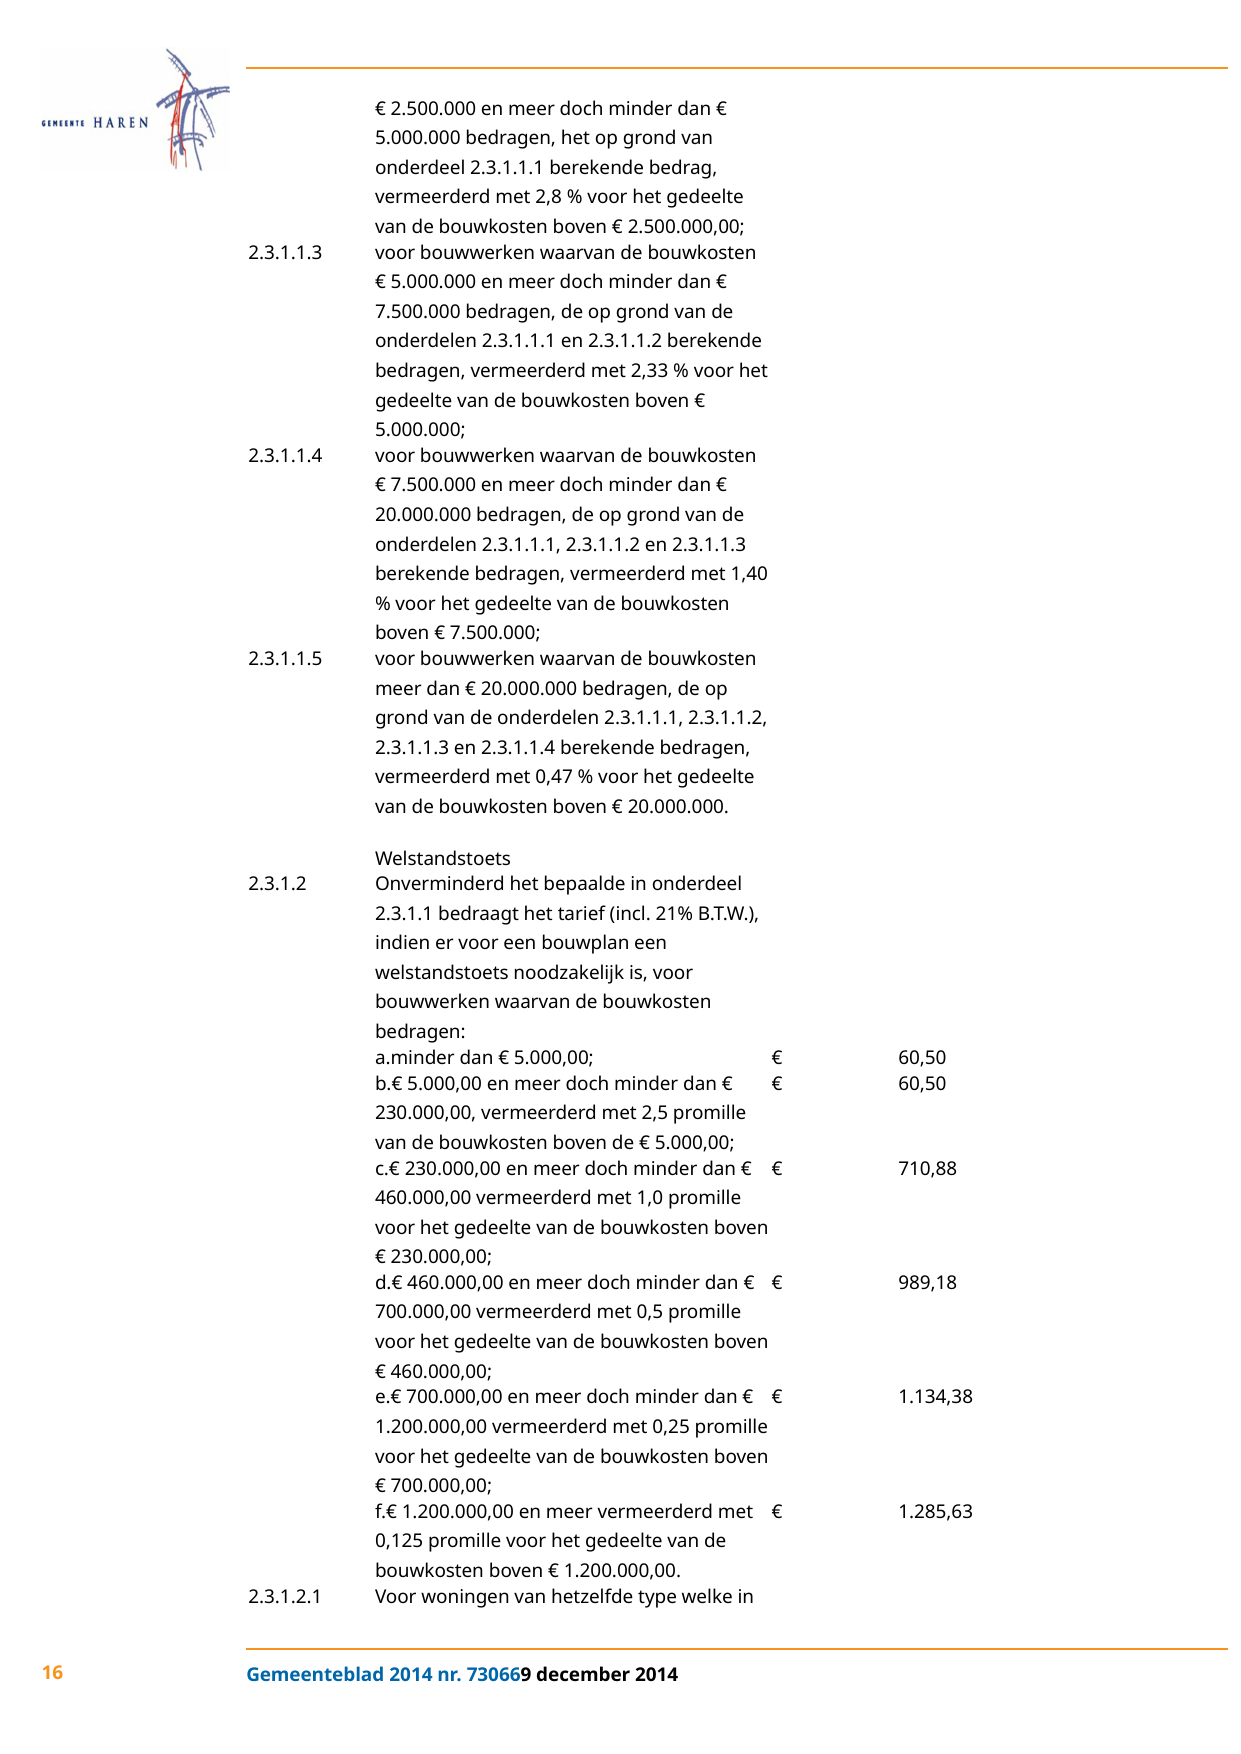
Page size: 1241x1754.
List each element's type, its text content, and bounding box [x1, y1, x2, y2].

table_cell 2.3.1.1.5 [248, 645, 375, 819]
table_cell [898, 819, 1025, 845]
table_cell € [771, 1384, 898, 1498]
table_cell 1.285,63 [898, 1498, 1025, 1583]
table_cell [898, 870, 1025, 1044]
table_cell Voor woningen van hetzelfde type welke in [375, 1583, 771, 1609]
table_cell e.€ 700.000,00 en meer doch minder dan € 1.200.000,00 vermeerderd met 0,25 promille voor het gedeelte van de bouwkosten boven € 700.000,00; [375, 1384, 771, 1498]
table_cell [248, 1384, 375, 1498]
table_cell € 2.500.000 en meer doch minder dan € 5.000.000 bedragen, het op grond van onderdeel 2.3.1.1.1 berekende bedrag, vermeerderd met 2,8 % voor het gedeelte van de bouwkosten boven € 2.500.000,00; [375, 95, 771, 239]
table_cell b.€ 5.000,00 en meer doch minder dan € 230.000,00, vermeerderd met 2,5 promille van de bouwkosten boven de € 5.000,00; [375, 1070, 771, 1155]
table_cell [898, 442, 1025, 645]
table_cell 2.3.1.1.3 [248, 239, 375, 442]
table_cell [898, 95, 1025, 239]
table_cell [898, 645, 1025, 819]
table_cell € [771, 1044, 898, 1070]
table_cell voor bouwwerken waarvan de bouwkosten € 5.000.000 en meer doch minder dan € 7.500.000 bedragen, de op grond van de onderdelen 2.3.1.1.1 en 2.3.1.1.2 berekende bedragen, vermeerderd met 2,33 % voor het gedeelte van de bouwkosten boven € 5.000.000; [375, 239, 771, 442]
table_cell voor bouwwerken waarvan de bouwkosten € 7.500.000 en meer doch minder dan € 20.000.000 bedragen, de op grond van de onderdelen 2.3.1.1.1, 2.3.1.1.2 en 2.3.1.1.3 berekende bedragen, vermeerderd met 1,40 % voor het gedeelte van de bouwkosten boven € 7.500.000; [375, 442, 771, 645]
table_cell c.€ 230.000,00 en meer doch minder dan € 460.000,00 vermeerderd met 1,0 promille voor het gedeelte van de bouwkosten boven € 230.000,00; [375, 1155, 771, 1269]
table_cell Welstandstoets [375, 845, 771, 870]
table_cell [771, 1583, 898, 1609]
table_cell [248, 845, 375, 870]
table_cell 710,88 [898, 1155, 1025, 1269]
table_cell [248, 1269, 375, 1384]
table_cell € [771, 1070, 898, 1155]
table_cell [248, 1498, 375, 1583]
table_cell 60,50 [898, 1070, 1025, 1155]
table_cell [898, 1583, 1025, 1609]
table_cell f.€ 1.200.000,00 en meer vermeerderd met 0,125 promille voor het gedeelte van de bouwkosten boven € 1.200.000,00. [375, 1498, 771, 1583]
table_cell 2.3.1.2 [248, 870, 375, 1044]
table_cell [898, 845, 1025, 870]
table_cell [898, 239, 1025, 442]
table_cell 989,18 [898, 1269, 1025, 1384]
table_cell 1.134,38 [898, 1384, 1025, 1498]
table_cell d.€ 460.000,00 en meer doch minder dan € 700.000,00 vermeerderd met 0,5 promille voor het gedeelte van de bouwkosten boven € 460.000,00; [375, 1269, 771, 1384]
table_cell [248, 1044, 375, 1070]
table_cell [375, 819, 771, 845]
table_cell € [771, 1269, 898, 1384]
table_cell [248, 1155, 375, 1269]
table_cell Onverminderd het bepaalde in onderdeel 2.3.1.1 bedraagt het tarief (incl. 21% B.T.W.), indien er voor een bouwplan een welstandstoets noodzakelijk is, voor bouwwerken waarvan de bouwkosten bedragen: [375, 870, 771, 1044]
table_cell [771, 442, 898, 645]
table_cell [771, 645, 898, 819]
table_cell [248, 95, 375, 239]
table_cell [771, 870, 898, 1044]
table_cell [771, 845, 898, 870]
table_cell voor bouwwerken waarvan de bouwkosten meer dan € 20.000.000 bedragen, de op grond van de onderdelen 2.3.1.1.1, 2.3.1.1.2, 2.3.1.1.3 en 2.3.1.1.4 berekende bedragen, vermeerderd met 0,47 % voor het gedeelte van de bouwkosten boven € 20.000.000. [375, 645, 771, 819]
table_cell [771, 95, 898, 239]
table_cell 60,50 [898, 1044, 1025, 1070]
picture [41, 47, 231, 172]
table_cell [771, 819, 898, 845]
table_cell € [771, 1498, 898, 1583]
table_cell [248, 819, 375, 845]
table_cell 2.3.1.2.1 [248, 1583, 375, 1609]
table_cell 2.3.1.1.4 [248, 442, 375, 645]
table_cell a.minder dan € 5.000,00; [375, 1044, 771, 1070]
table_cell [771, 239, 898, 442]
table_cell [248, 1070, 375, 1155]
table_cell € [771, 1155, 898, 1269]
